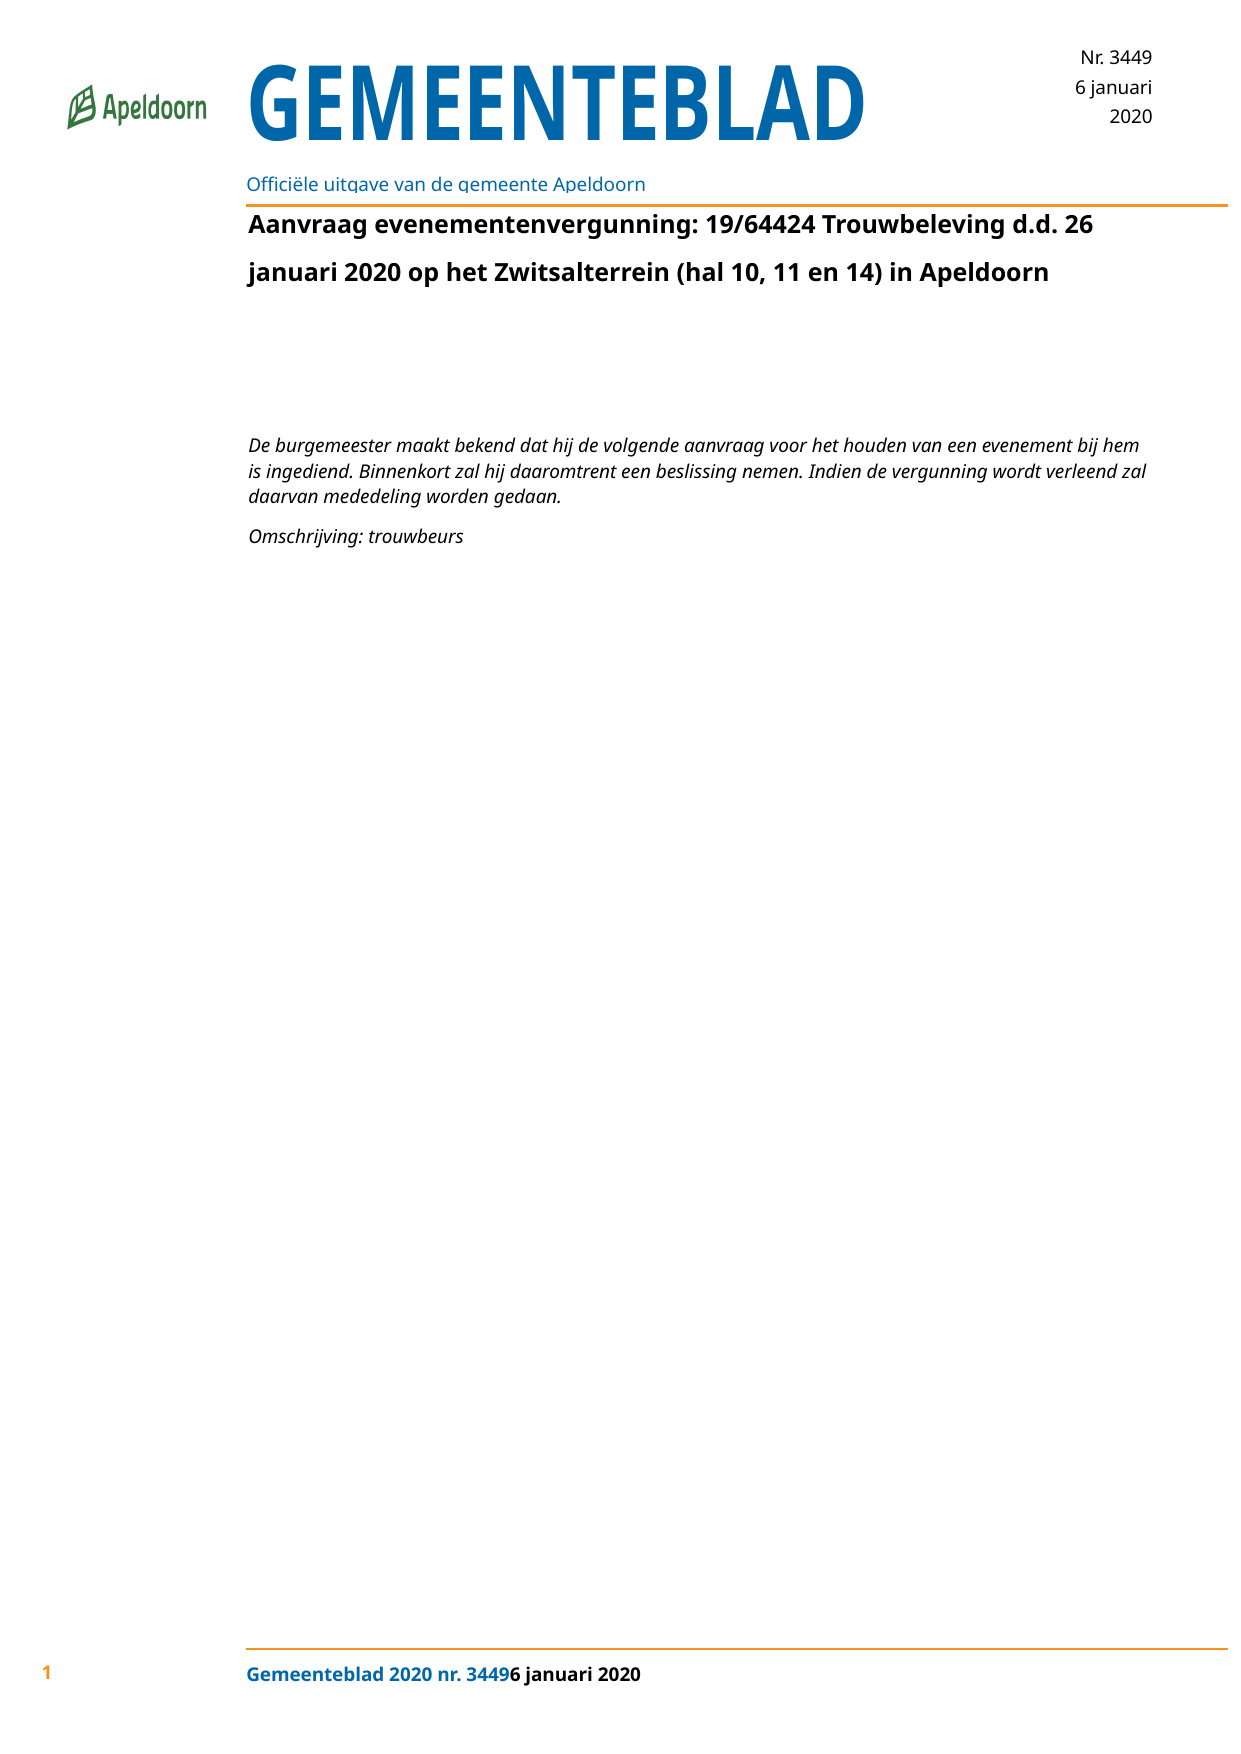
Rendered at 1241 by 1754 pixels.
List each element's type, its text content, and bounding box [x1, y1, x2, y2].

text De burgemeester maakt bekend dat hij de volgende aanvraag voor het houden van een evenement bij hem is ingediend. Binnenkort zal hij daaromtrent een beslissing nemen. Indien de vergunning wordt verleend zal daarvan mededeling worden gedaan. [248, 432, 1152, 509]
picture [41, 47, 231, 172]
text Aanvraag evenementenvergunning: 19/64424 Trouwbeleving d.d. 26 januari 2020 op het Zwitsalterrein (hal 10, 11 en 14) in Apeldoorn [248, 207, 1152, 288]
text Omschrijving: trouwbeurs [248, 523, 1152, 549]
